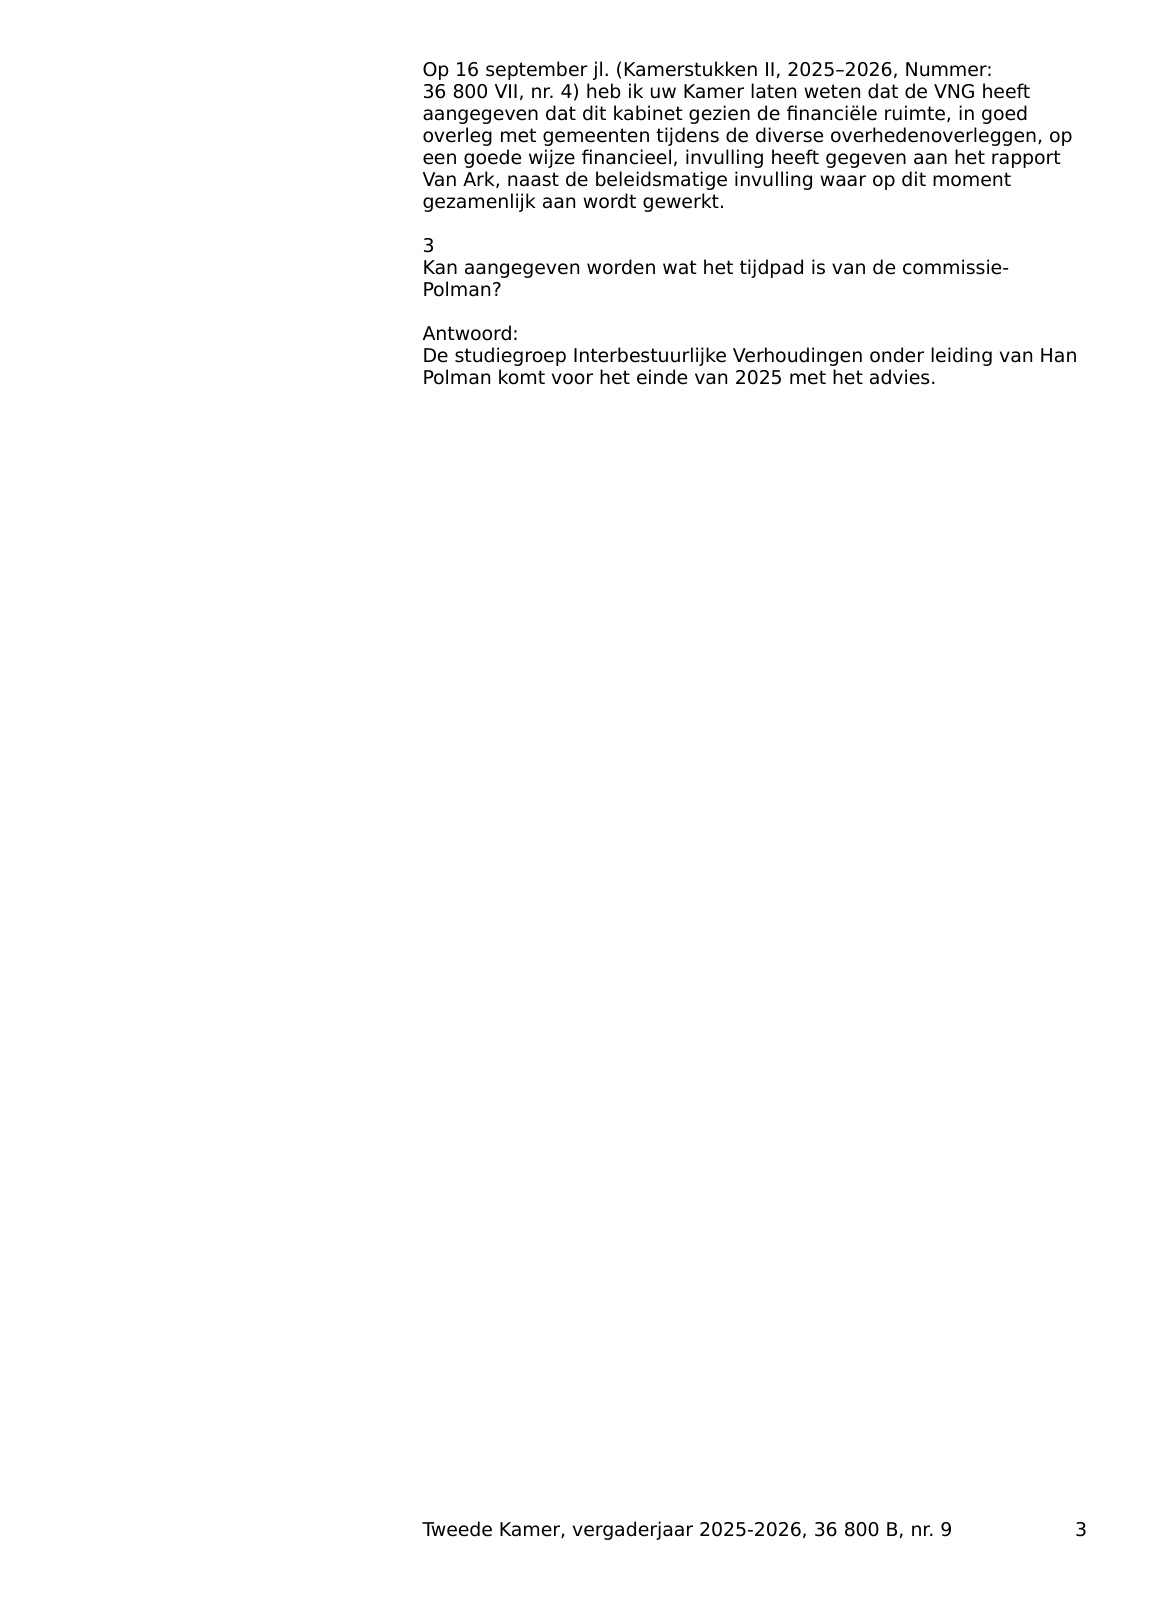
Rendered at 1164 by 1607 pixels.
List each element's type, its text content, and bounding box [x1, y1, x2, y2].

text Antwoord: [422, 323, 1087, 345]
text Op 16 september jl. (Kamerstukken II, 2025–2026, Nummer: 36 800 VII, nr. 4) heb ik uw Kamer laten weten dat de VNG heeft aangegeven dat dit kabinet gezien de financiële ruimte, in goed overleg met gemeenten tijdens de diverse overhedenoverleggen, op een goede wijze financieel, invulling heeft gegeven aan het rapport Van Ark, naast de beleidsmatige invulling waar op dit moment gezamenlijk aan wordt gewerkt. [422, 59, 1087, 213]
text 3 [422, 235, 1087, 257]
text Kan aangegeven worden wat het tijdpad is van de commissie-Polman? [422, 257, 1087, 301]
text De studiegroep Interbestuurlijke Verhoudingen onder leiding van Han Polman komt voor het einde van 2025 met het advies. [422, 345, 1087, 389]
